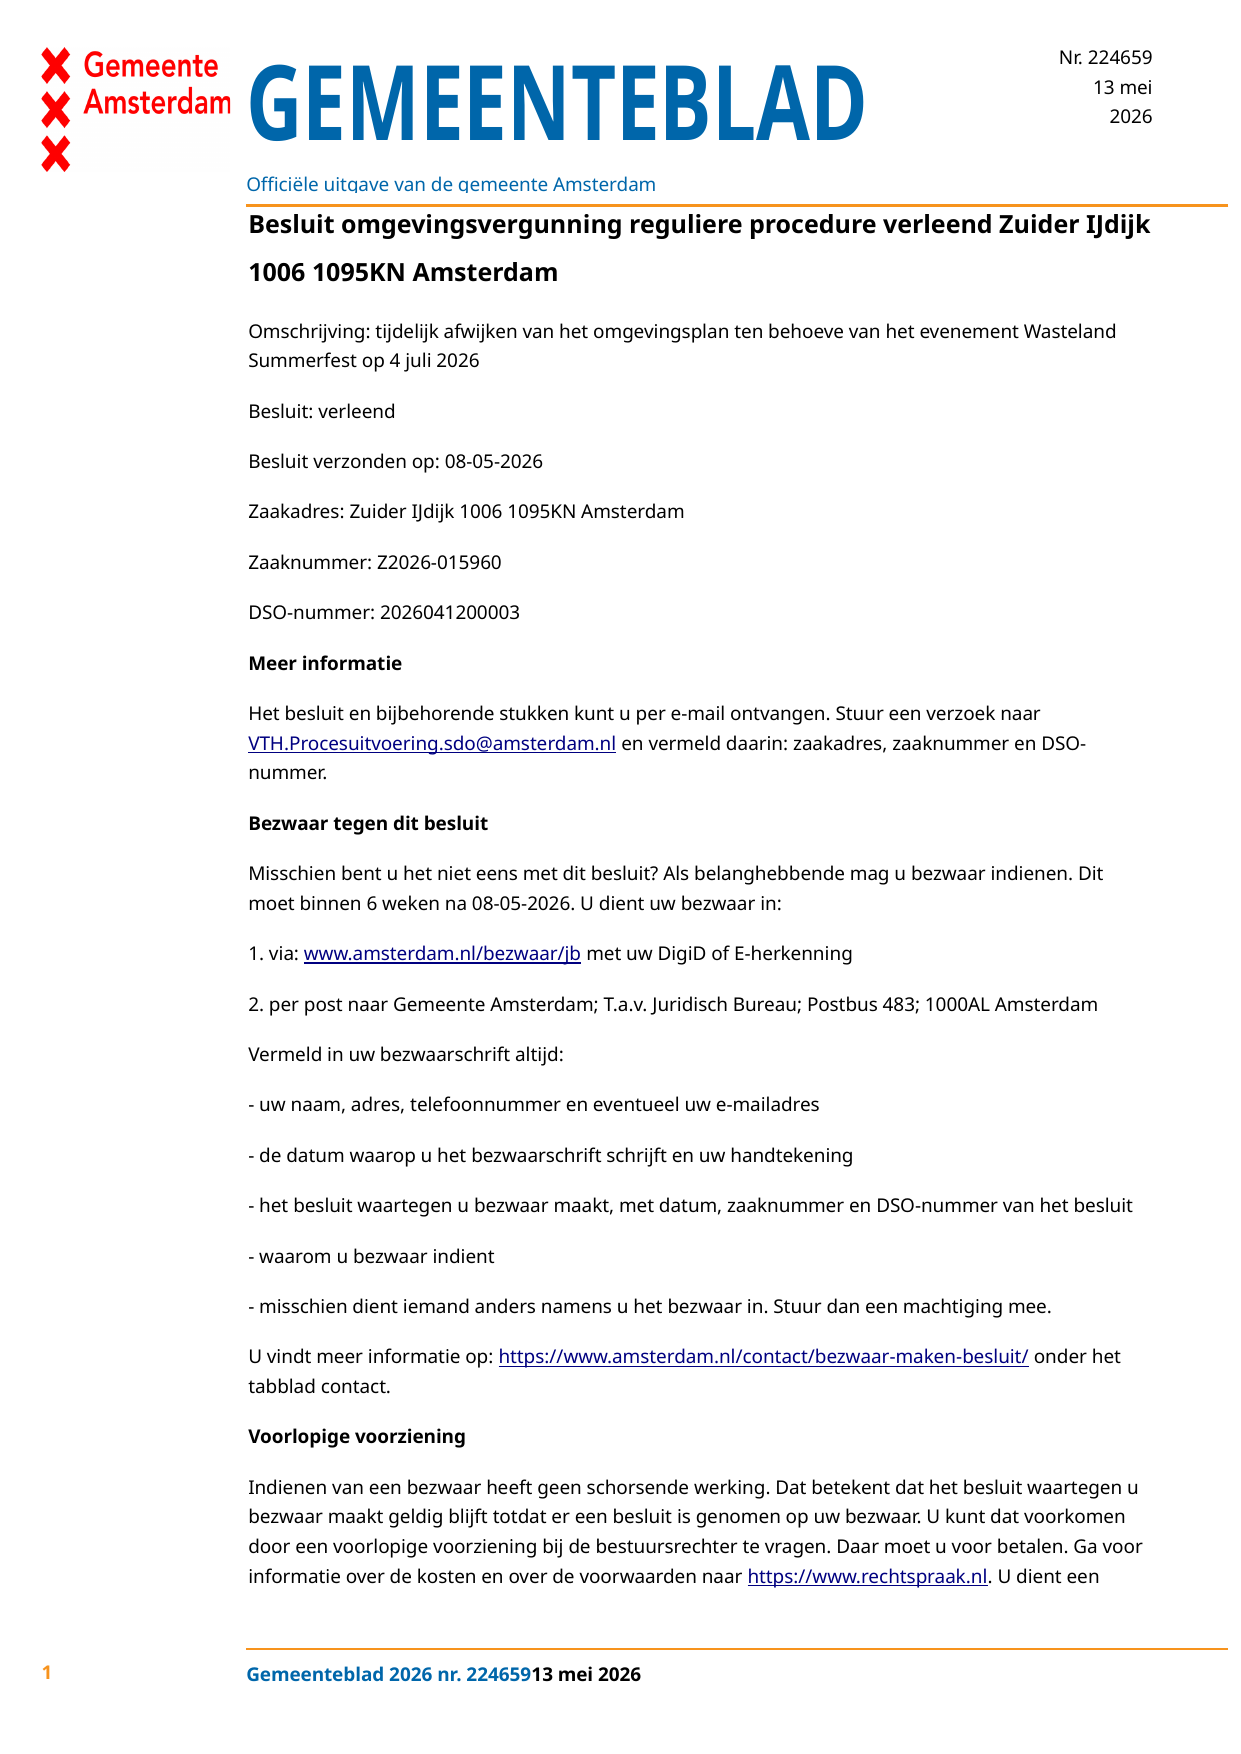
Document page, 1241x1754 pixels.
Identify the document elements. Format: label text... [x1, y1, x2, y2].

text U vindt meer informatie op: https://www.amsterdam.nl/contact/bezwaar-maken-besluit/ onder het tabblad contact. [248, 1344, 1152, 1399]
text Zaaknummer: Z2026-015960 [248, 549, 1152, 575]
text Besluit verzonden op: 08-05-2026 [248, 448, 1152, 474]
text Misschien bent u het niet eens met dit besluit? Als belanghebbende mag u bezwaar indienen. Dit moet binnen 6 weken na 08-05-2026. U dient uw bezwaar in: [248, 860, 1152, 916]
text - de datum waarop u het bezwaarschrift schrijft en uw handtekening [248, 1142, 1152, 1168]
text Bezwaar tegen dit besluit [248, 810, 1152, 836]
text Vermeld in uw bezwaarschrift altijd: [248, 1041, 1152, 1067]
text Besluit: verleend [248, 398, 1152, 424]
text - misschien dient iemand anders namens u het bezwaar in. Stuur dan een machtiging mee. [248, 1293, 1152, 1319]
text Meer informatie [248, 650, 1152, 676]
text - het besluit waartegen u bezwaar maakt, met datum, zaaknummer en DSO-nummer van het besluit [248, 1192, 1152, 1218]
picture [41, 47, 231, 172]
text Het besluit en bijbehorende stukken kunt u per e-mail ontvangen. Stuur een verzoek naar VTH.Procesuitvoering.sdo@amsterdam.nl en vermeld daarin: zaakadres, zaaknummer en DSO-nummer. [248, 700, 1152, 785]
text Voorlopige voorziening [248, 1424, 1152, 1449]
text Zaakadres: Zuider IJdijk 1006 1095KN Amsterdam [248, 499, 1152, 524]
text Besluit omgevingsvergunning reguliere procedure verleend Zuider IJdijk 1006 1095KN Amsterdam [248, 207, 1152, 288]
text Indienen van een bezwaar heeft geen schorsende werking. Dat betekent dat het besluit waartegen u bezwaar maakt geldig blijft totdat er een besluit is genomen op uw bezwaar. U kunt dat voorkomen door een voorlopige voorziening bij de bestuursrechter te vragen. Daar moet u voor betalen. Ga voor informatie over de kosten en over de voorwaarden naar https://www.rechtspraak.nl. U dient een [248, 1474, 1152, 1589]
text 2. per post naar Gemeente Amsterdam; T.a.v. Juridisch Bureau; Postbus 483; 1000AL Amsterdam [248, 991, 1152, 1017]
text - uw naam, adres, telefoonnummer en eventueel uw e-mailadres [248, 1092, 1152, 1117]
text - waarom u bezwaar indient [248, 1243, 1152, 1269]
text DSO-nummer: 2026041200003 [248, 599, 1152, 625]
text 1. via: www.amsterdam.nl/bezwaar/jb met uw DigiD of E-herkenning [248, 940, 1152, 966]
text Omschrijving: tijdelijk afwijken van het omgevingsplan ten behoeve van het evenement Wasteland Summerfest op 4 juli 2026 [248, 318, 1152, 373]
